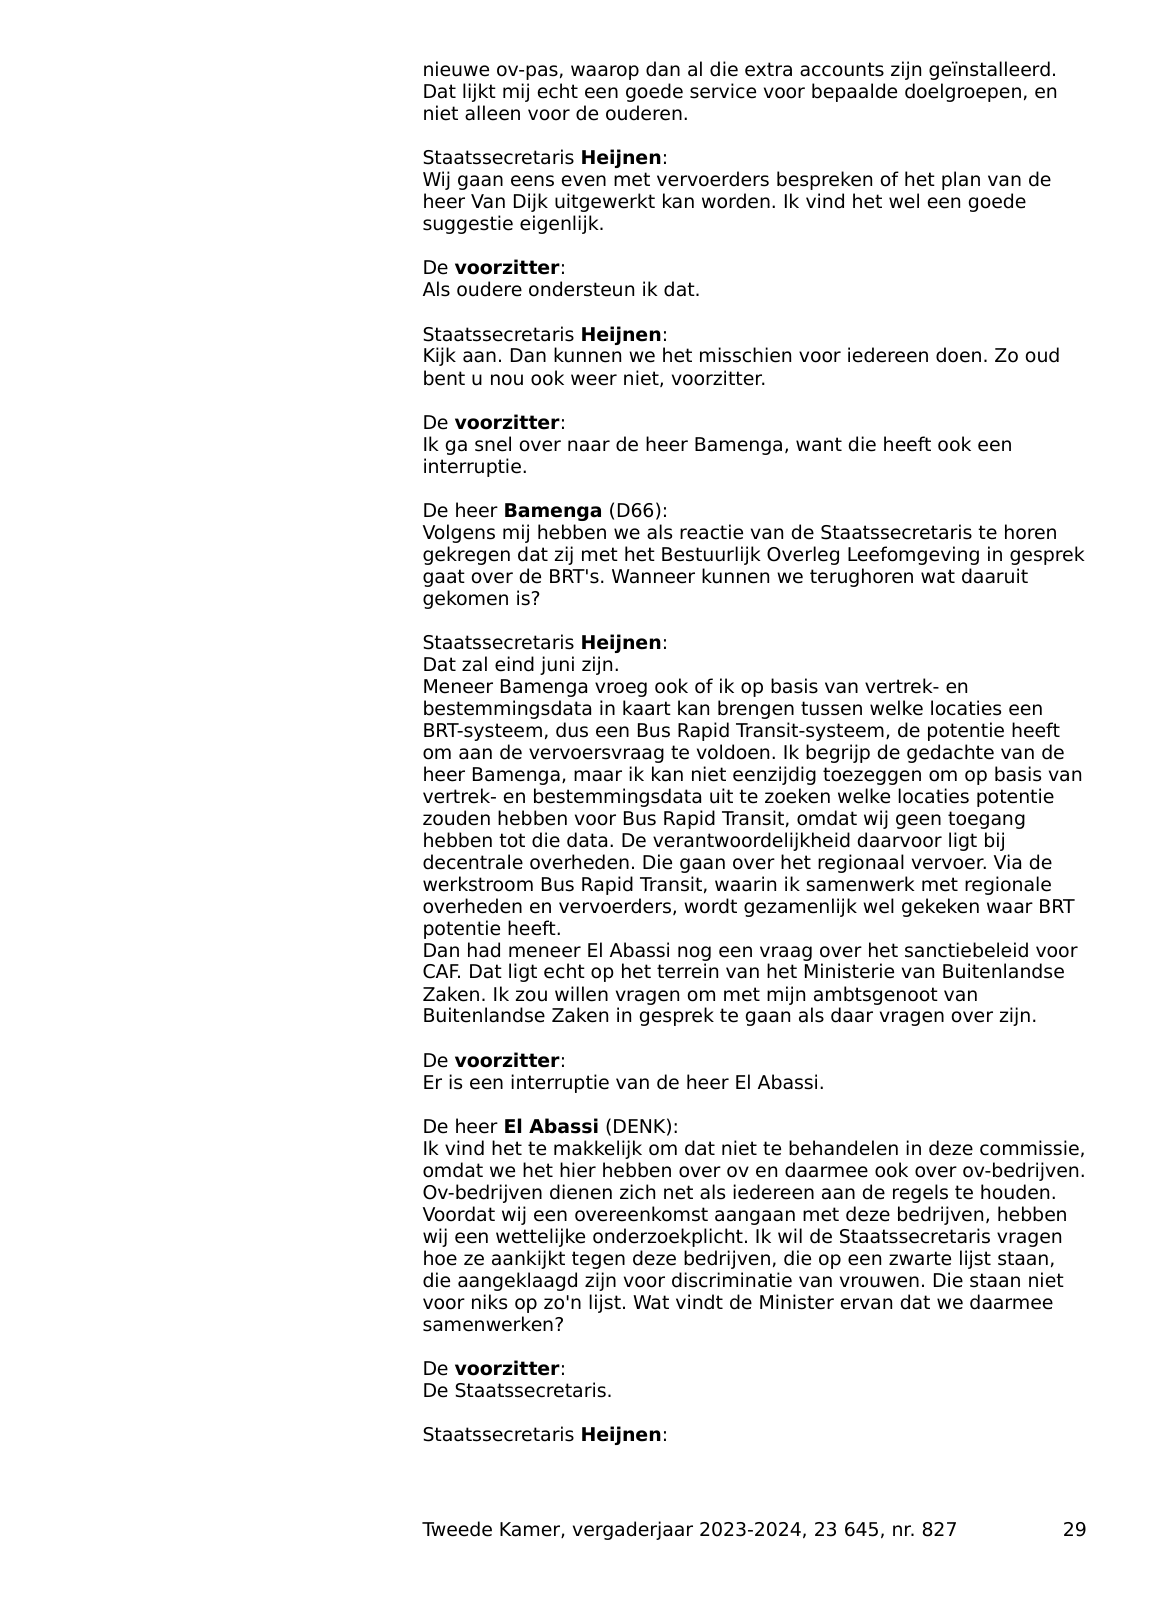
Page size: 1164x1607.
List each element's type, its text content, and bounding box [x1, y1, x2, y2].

text Ik ga snel over naar de heer Bamenga, want die heeft ook een interruptie. [422, 433, 1087, 477]
text Staatssecretaris Heijnen: [422, 147, 1087, 169]
text De heer El Abassi (DENK): [422, 1116, 1087, 1138]
text De heer Bamenga (D66): [422, 500, 1087, 522]
text Staatssecretaris Heijnen: [422, 632, 1087, 654]
text Meneer Bamenga vroeg ook of ik op basis van vertrek- en bestemmingsdata in kaart kan brengen tussen welke locaties een BRT-systeem, dus een Bus Rapid Transit-systeem, de potentie heeft om aan de vervoersvraag te voldoen. Ik begrijp de gedachte van de heer Bamenga, maar ik kan niet eenzijdig toezeggen om op basis van vertrek- en bestemmingsdata uit te zoeken welke locaties potentie zouden hebben voor Bus Rapid Transit, omdat wij geen toegang hebben tot die data. De verantwoordelijkheid daarvoor ligt bij decentrale overheden. Die gaan over het regionaal vervoer. Via de werkstroom Bus Rapid Transit, waarin ik samenwerk met regionale overheden en vervoerders, wordt gezamenlijk wel gekeken waar BRT potentie heeft. [422, 676, 1087, 939]
text De voorzitter: [422, 1358, 1087, 1380]
text Kijk aan. Dan kunnen we het misschien voor iedereen doen. Zo oud bent u nou ook weer niet, voorzitter. [422, 345, 1087, 389]
text De voorzitter: [422, 412, 1087, 433]
text Ik vind het te makkelijk om dat niet te behandelen in deze commissie, omdat we het hier hebben over ov en daarmee ook over ov-bedrijven. Ov-bedrijven dienen zich net als iedereen aan de regels te houden. Voordat wij een overeenkomst aangaan met deze bedrijven, hebben wij een wettelijke onderzoekplicht. Ik wil de Staatssecretaris vragen hoe ze aankijkt tegen deze bedrijven, die op een zwarte lijst staan, die aangeklaagd zijn voor discriminatie van vrouwen. Die staan niet voor niks op zo'n lijst. Wat vindt de Minister ervan dat we daarmee samenwerken? [422, 1138, 1087, 1336]
text Er is een interruptie van de heer El Abassi. [422, 1072, 1087, 1093]
text nieuwe ov-pas, waarop dan al die extra accounts zijn geïnstalleerd. Dat lijkt mij echt een goede service voor bepaalde doelgroepen, en niet alleen voor de ouderen. [422, 59, 1087, 125]
text Staatssecretaris Heijnen: [422, 323, 1087, 345]
text Wij gaan eens even met vervoerders bespreken of het plan van de heer Van Dijk uitgewerkt kan worden. Ik vind het wel een goede suggestie eigenlijk. [422, 169, 1087, 235]
text De voorzitter: [422, 257, 1087, 279]
text Volgens mij hebben we als reactie van de Staatssecretaris te horen gekregen dat zij met het Bestuurlijk Overleg Leefomgeving in gesprek gaat over de BRT's. Wanneer kunnen we terughoren wat daaruit gekomen is? [422, 522, 1087, 609]
text Staatssecretaris Heijnen: [422, 1424, 1087, 1446]
text De voorzitter: [422, 1049, 1087, 1072]
text Als oudere ondersteun ik dat. [422, 279, 1087, 301]
text Dat zal eind juni zijn. [422, 654, 1087, 676]
text De Staatssecretaris. [422, 1380, 1087, 1402]
text Dan had meneer El Abassi nog een vraag over het sanctiebeleid voor CAF. Dat ligt echt op het terrein van het Ministerie van Buitenlandse Zaken. Ik zou willen vragen om met mijn ambtsgenoot van Buitenlandse Zaken in gesprek te gaan als daar vragen over zijn. [422, 939, 1087, 1027]
